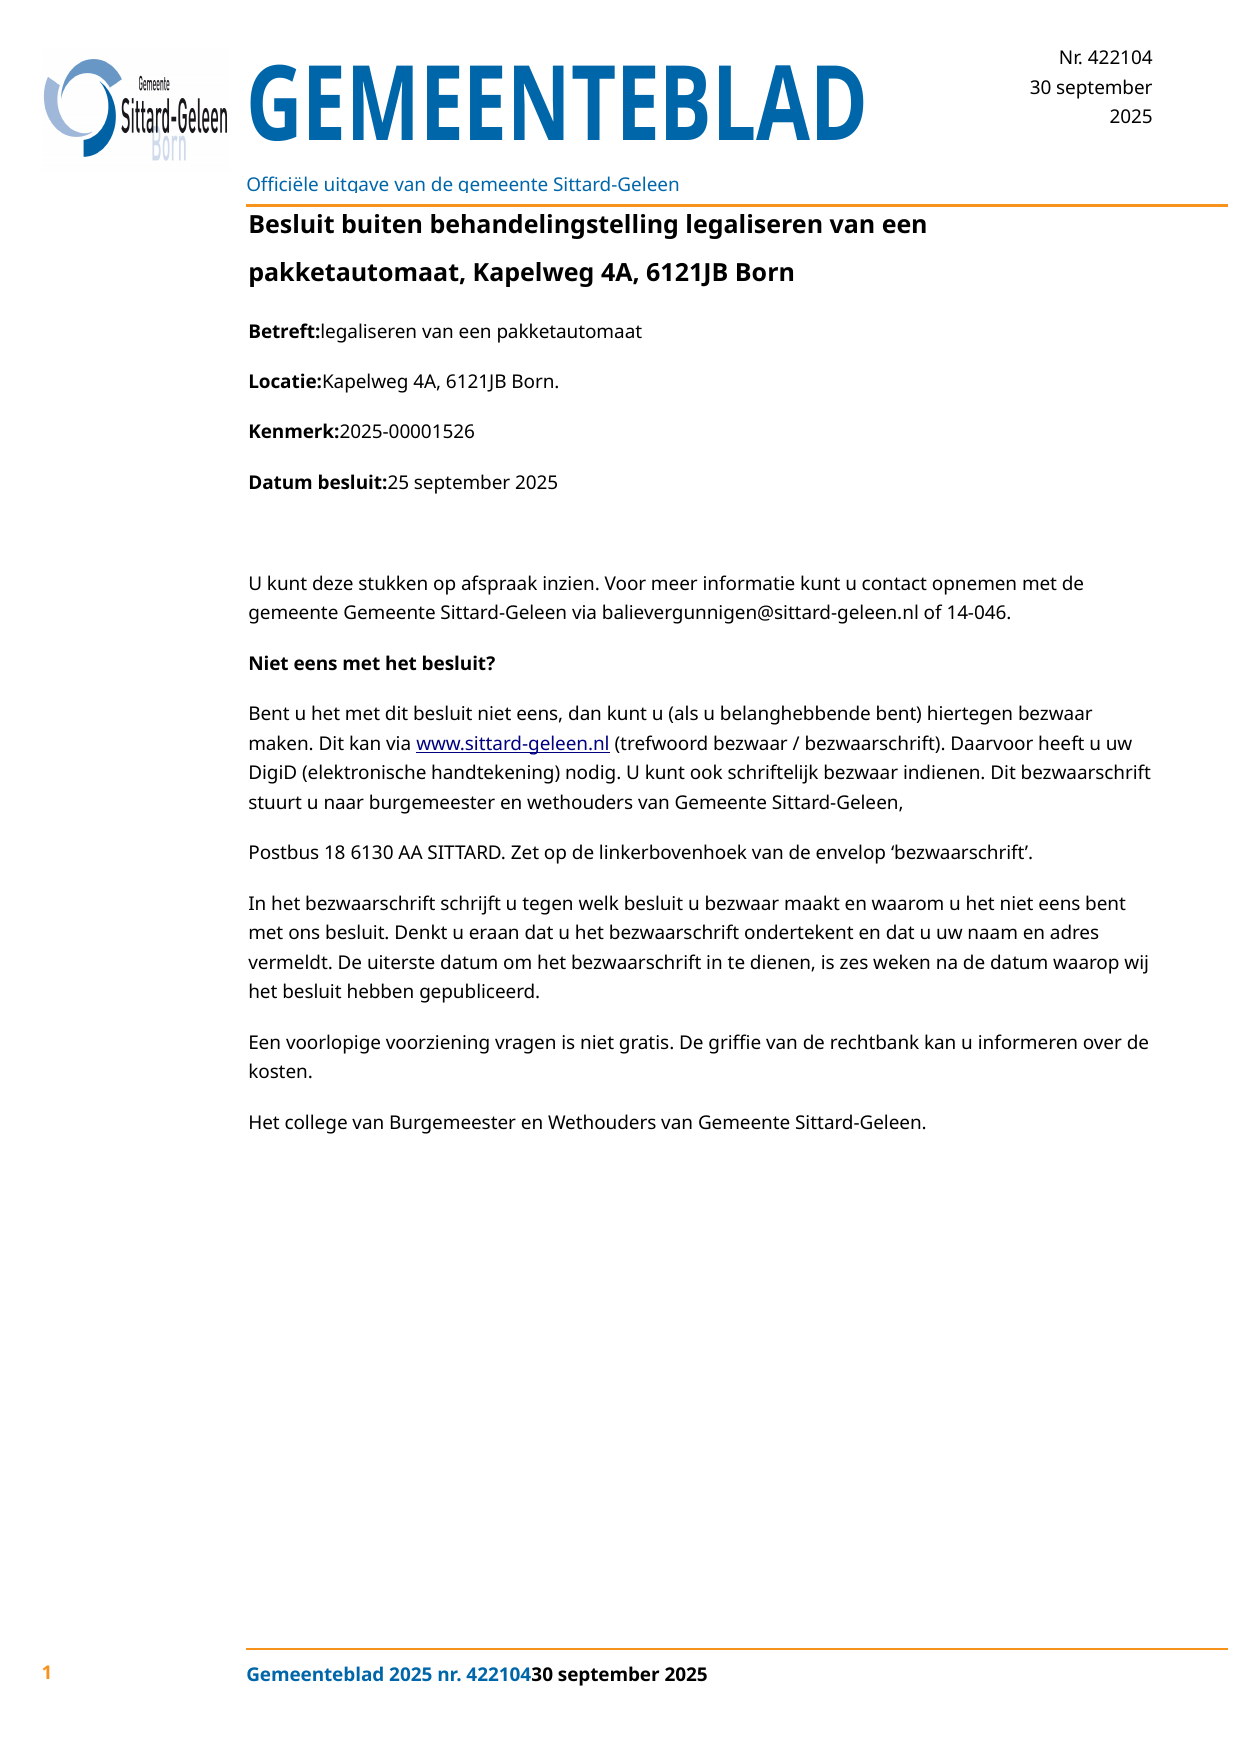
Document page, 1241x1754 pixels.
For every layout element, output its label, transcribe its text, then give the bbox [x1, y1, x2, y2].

text Kenmerk:2025-00001526 [248, 419, 1152, 444]
text Betreft:legaliseren van een pakketautomaat [248, 318, 1152, 344]
text Een voorlopige voorziening vragen is niet gratis. De griffie van de rechtbank kan u informeren over de kosten. [248, 1029, 1152, 1084]
text In het bezwaarschrift schrijft u tegen welk besluit u bezwaar maakt en waarom u het niet eens bent met ons besluit. Denkt u eraan dat u het bezwaarschrift ondertekent en dat u uw naam en adres vermeldt. De uiterste datum om het bezwaarschrift in te dienen, is zes weken na de datum waarop wij het besluit hebben gepubliceerd. [248, 890, 1152, 1004]
text Datum besluit:25 september 2025 [248, 469, 1152, 495]
text Besluit buiten behandelingstelling legaliseren van een pakketautomaat, Kapelweg 4A, 6121JB Born [248, 207, 1152, 288]
text Postbus 18 6130 AA SITTARD. Zet op de linkerbovenhoek van de envelop ‘bezwaarschrift’. [248, 839, 1152, 865]
text Bent u het met dit besluit niet eens, dan kunt u (als u belanghebbende bent) hiertegen bezwaar maken. Dit kan via www.sittard-geleen.nl (trefwoord bezwaar / bezwaarschrift). Daarvoor heeft u uw DigiD (elektronische handtekening) nodig. U kunt ook schriftelijk bezwaar indienen. Dit bezwaarschrift stuurt u naar burgemeester en wethouders van Gemeente Sittard-Geleen, [248, 700, 1152, 815]
picture [41, 47, 231, 172]
text Locatie:Kapelweg 4A, 6121JB Born. [248, 368, 1152, 394]
text Niet eens met het besluit? [248, 650, 1152, 676]
text U kunt deze stukken op afspraak inzien. Voor meer informatie kunt u contact opnemen met de gemeente Gemeente Sittard-Geleen via balievergunnigen@sittard-geleen.nl of 14-046. [248, 570, 1152, 625]
text Het college van Burgemeester en Wethouders van Gemeente Sittard-Geleen. [248, 1109, 1152, 1135]
